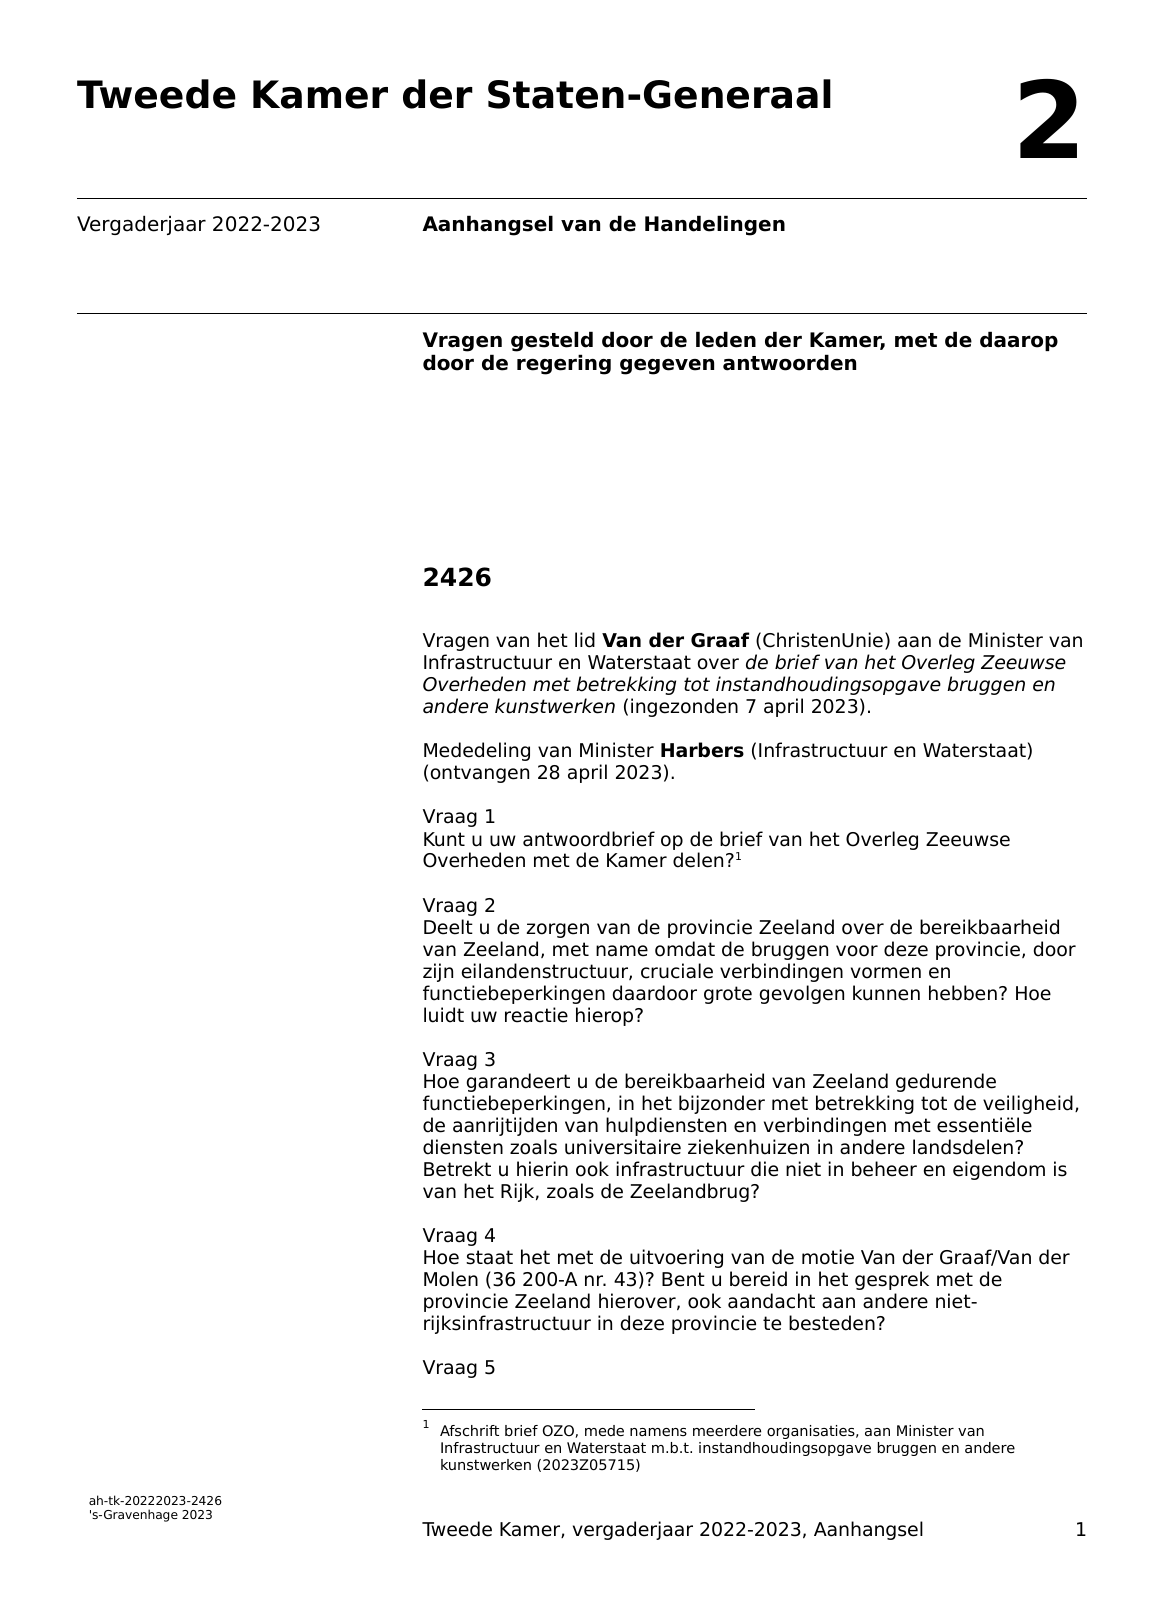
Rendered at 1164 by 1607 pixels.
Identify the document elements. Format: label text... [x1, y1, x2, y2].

text Hoe garandeert u de bereikbaarheid van Zeeland gedurende functiebeperkingen, in het bijzonder met betrekking tot de veiligheid, de aanrijtijden van hulpdiensten en verbindingen met essentiële diensten zoals universitaire ziekenhuizen in andere landsdelen? Betrekt u hierin ook infrastructuur die niet in beheer en eigendom is van het Rijk, zoals de Zeelandbrug? [422, 1071, 1087, 1202]
text Afschrift brief OZO, mede namens meerdere organisaties, aan Minister van Infrastructuur en Waterstaat m.b.t. instandhoudingsopgave bruggen en andere kunstwerken (2023Z05715) [422, 1418, 1087, 1474]
text 's-Gravenhage 2023 [88, 1508, 323, 1522]
text Mededeling van Minister Harbers (Infrastructuur en Waterstaat) (ontvangen 28 april 2023). [422, 740, 1087, 784]
text Hoe staat het met de uitvoering van de motie Van der Graaf/Van der Molen (36 200-A nr. 43)? Bent u bereid in het gesprek met de provincie Zeeland hierover, ook aandacht aan andere niet-rijksinfrastructuur in deze provincie te besteden? [422, 1247, 1087, 1334]
table_cell Vragen gesteld door de leden der Kamer, met de daarop door de regering gegeven antwoorden [422, 314, 1087, 375]
text 2426 [422, 563, 1087, 592]
table_cell Vergaderjaar 2022-2023 [77, 199, 422, 313]
text Deelt u de zorgen van de provincie Zeeland over de bereikbaarheid van Zeeland, met name omdat de bruggen voor deze provincie, door zijn eilandenstructuur, cruciale verbindingen vormen en functiebeperkingen daardoor grote gevolgen kunnen hebben? Hoe luidt uw reactie hierop? [422, 917, 1087, 1026]
table_cell Aanhangsel van de Handelingen [422, 199, 1087, 313]
text Vraag 3 [422, 1049, 1087, 1071]
text ah-tk-20222023-2426 [88, 1494, 323, 1508]
text Vragen van het lid Van der Graaf (ChristenUnie) aan de Minister van Infrastructuur en Waterstaat over de brief van het Overleg Zeeuwse Overheden met betrekking tot instandhoudingsopgave bruggen en andere kunstwerken (ingezonden 7 april 2023). [422, 630, 1087, 718]
table_header 2 [886, 59, 1087, 198]
table_header Tweede Kamer der Staten-Generaal [77, 59, 886, 198]
text Vraag 1 [422, 806, 1087, 828]
text Kunt u uw antwoordbrief op de brief van het Overleg Zeeuwse Overheden met de Kamer delen? [422, 828, 1087, 872]
text Vraag 5 [422, 1357, 1087, 1379]
text Vraag 2 [422, 894, 1087, 917]
table_cell [77, 314, 422, 375]
text Vraag 4 [422, 1225, 1087, 1247]
